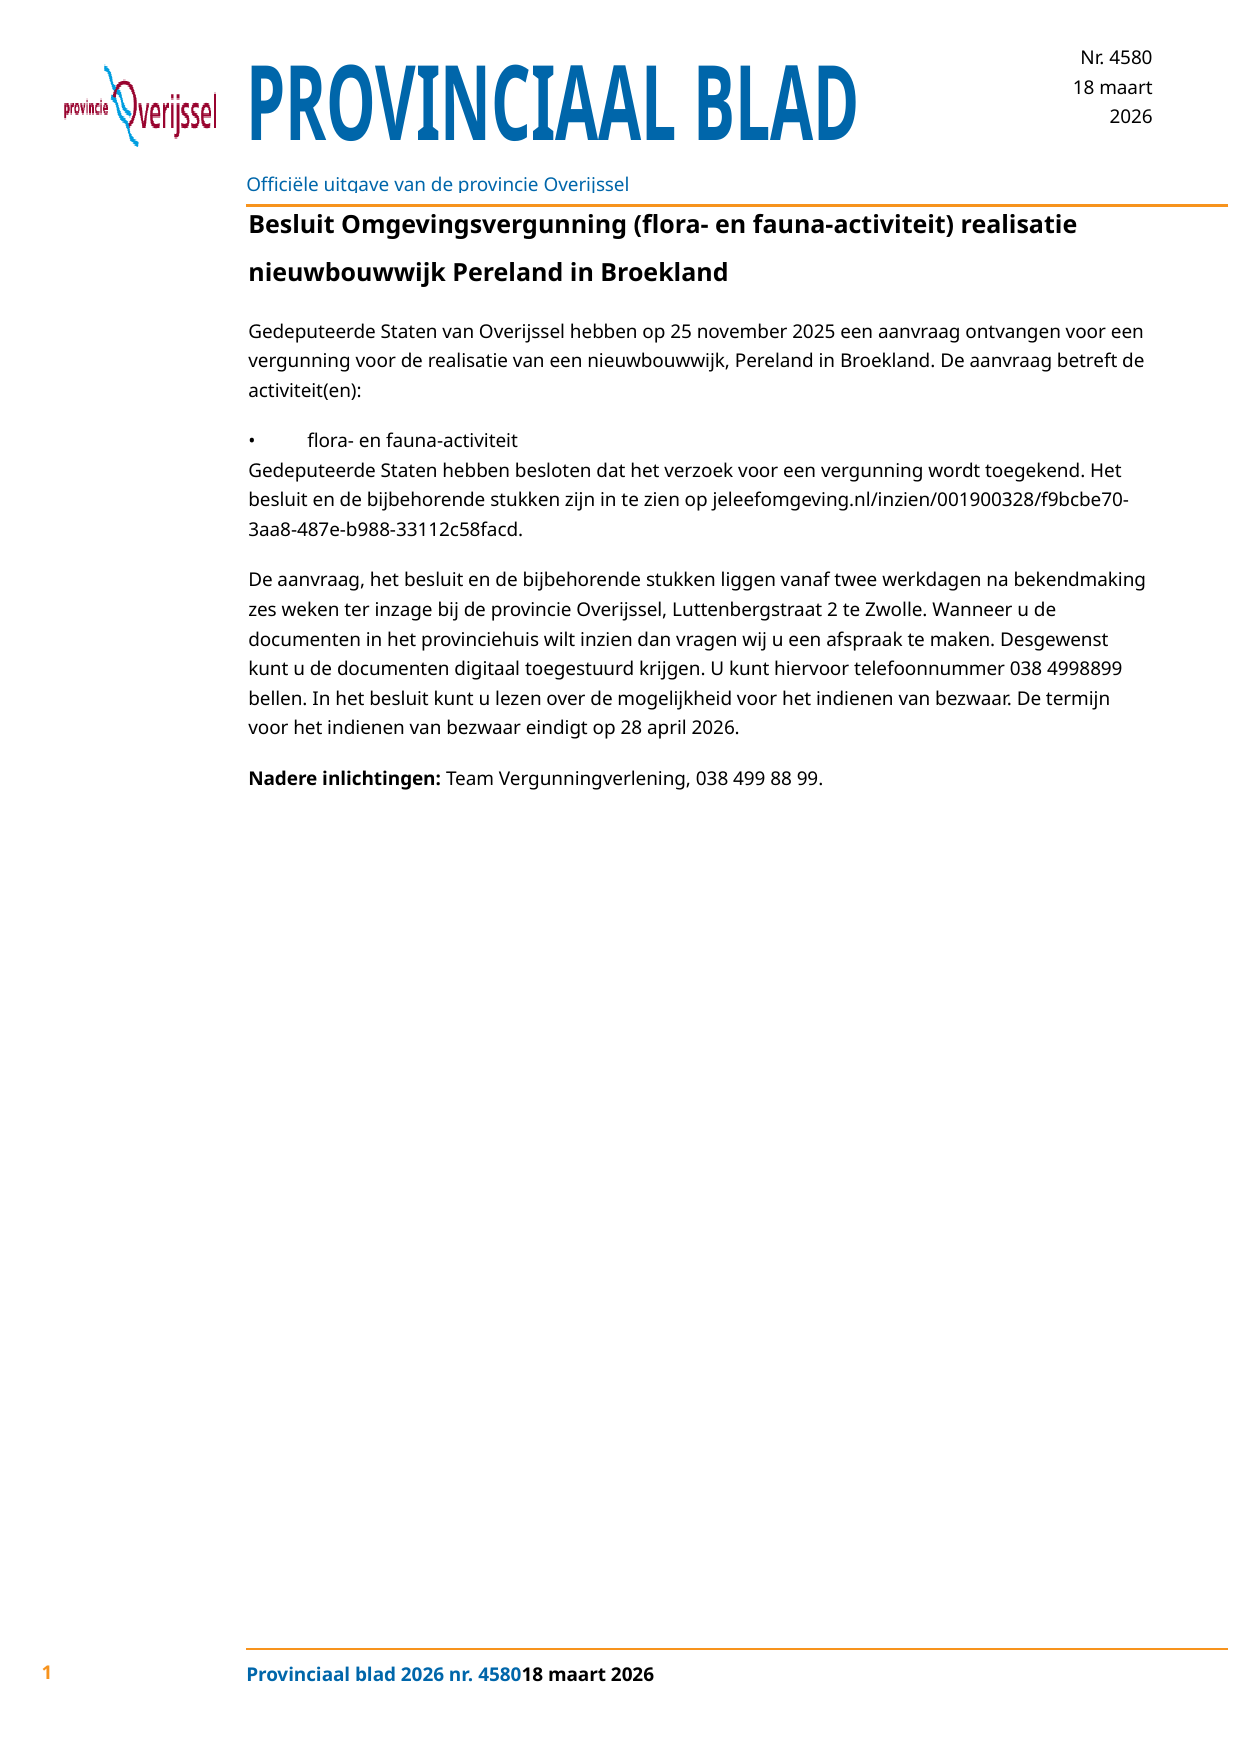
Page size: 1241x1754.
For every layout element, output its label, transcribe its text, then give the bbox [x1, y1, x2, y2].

picture [41, 47, 231, 172]
list flora- en fauna-activiteit [248, 427, 1152, 453]
text Gedeputeerde Staten hebben besloten dat het verzoek voor een vergunning wordt toegekend. Het besluit en de bijbehorende stukken zijn in te zien op jeleefomgeving.nl/inzien/001900328/f9bcbe70-3aa8-487e-b988-33112c58facd. [248, 457, 1152, 542]
text Nadere inlichtingen: Team Vergunningverlening, 038 499 88 99. [248, 765, 1152, 791]
text Gedeputeerde Staten van Overijssel hebben op 25 november 2025 een aanvraag ontvangen voor een vergunning voor de realisatie van een nieuwbouwwijk, Pereland in Broekland. De aanvraag betreft de activiteit(en): [248, 318, 1152, 403]
text De aanvraag, het besluit en de bijbehorende stukken liggen vanaf twee werkdagen na bekendmaking zes weken ter inzage bij de provincie Overijssel, Luttenbergstraat 2 te Zwolle. Wanneer u de documenten in het provinciehuis wilt inzien dan vragen wij u een afspraak te maken. Desgewenst kunt u de documenten digitaal toegestuurd krijgen. U kunt hiervoor telefoonnummer 038 4998899 bellen. In het besluit kunt u lezen over de mogelijkheid voor het indienen van bezwaar. De termijn voor het indienen van bezwaar eindigt op 28 april 2026. [248, 567, 1152, 740]
text Besluit Omgevingsvergunning (flora- en fauna-activiteit) realisatie nieuwbouwwijk Pereland in Broekland [248, 207, 1152, 288]
